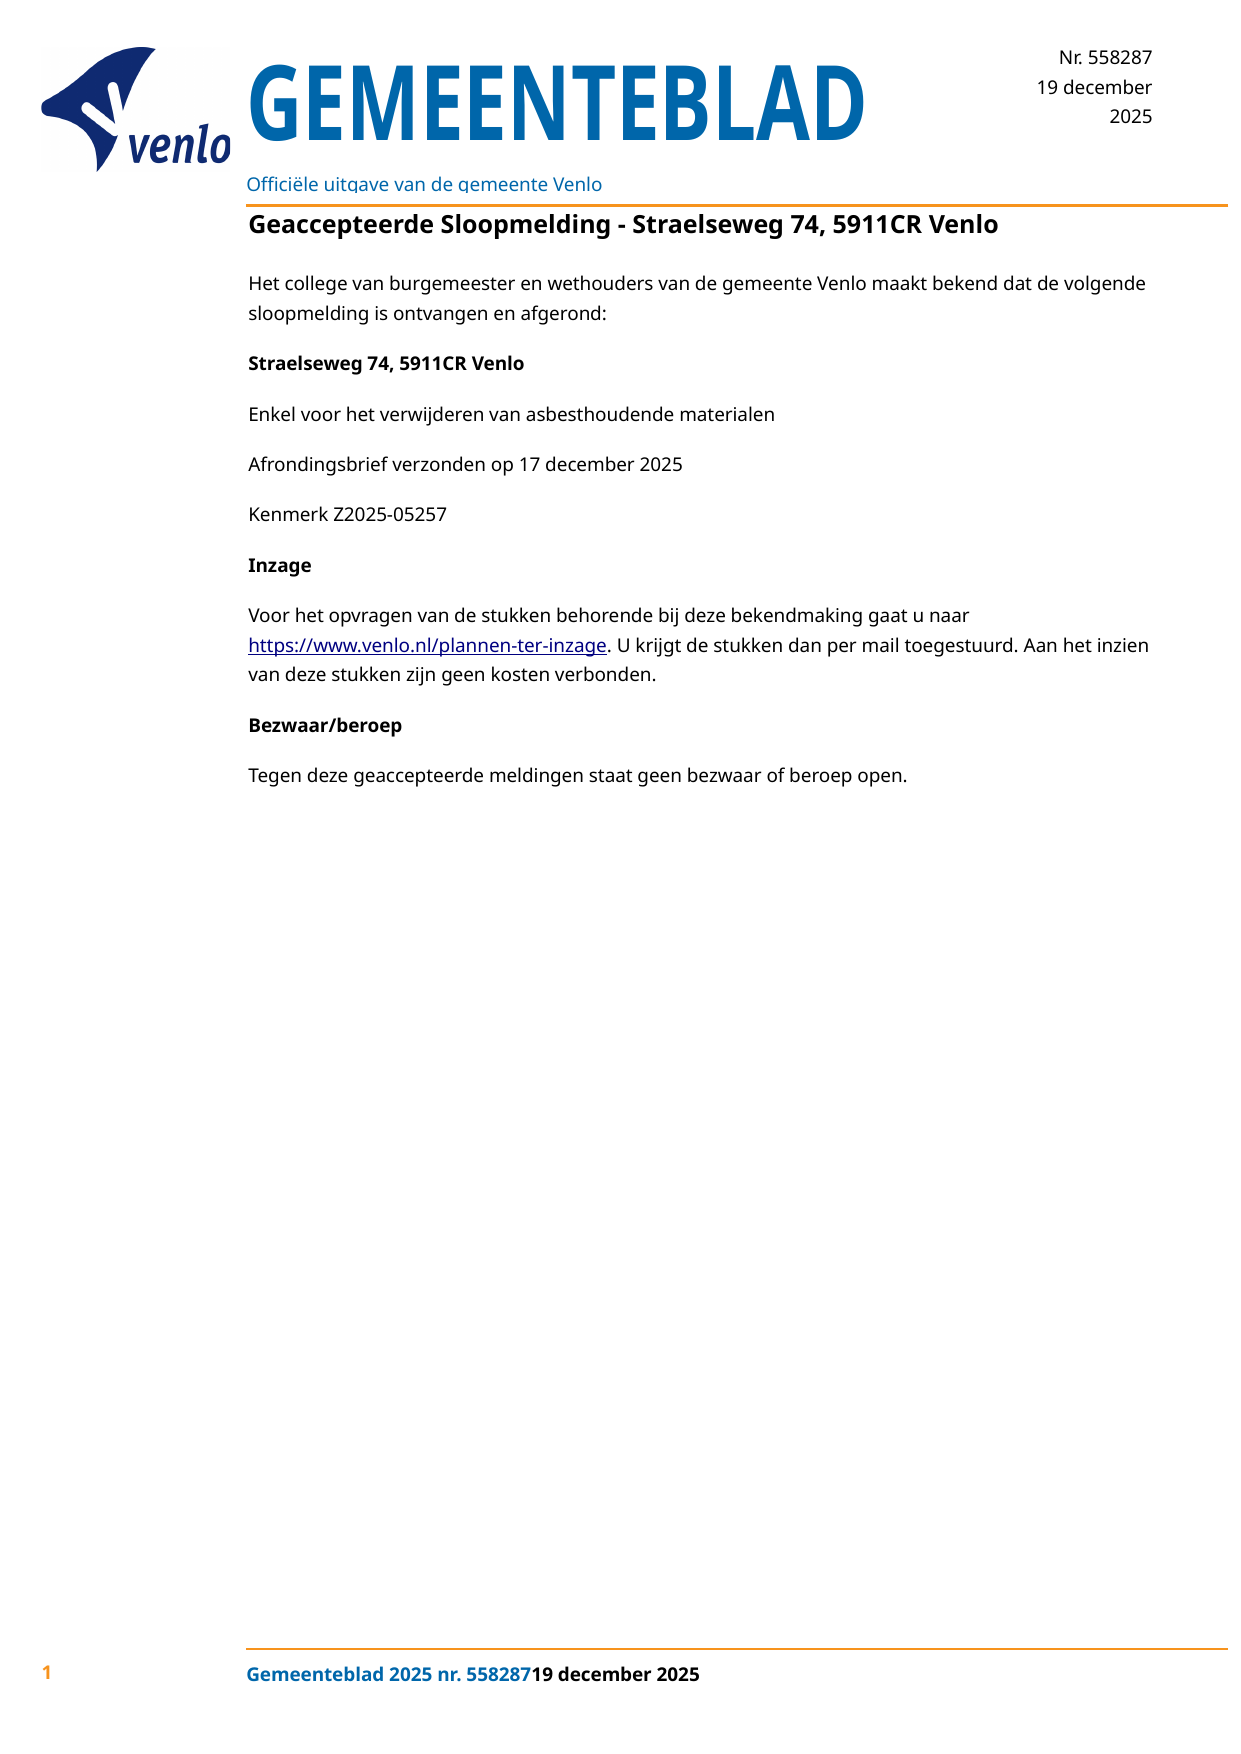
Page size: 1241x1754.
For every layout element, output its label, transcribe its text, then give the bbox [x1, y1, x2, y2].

text Geaccepteerde Sloopmelding - Straelseweg 74, 5911CR Venlo [248, 207, 1152, 241]
text Voor het opvragen van de stukken behorende bij deze bekendmaking gaat u naar https://www.venlo.nl/plannen-ter-inzage. U krijgt de stukken dan per mail toegestuurd. Aan het inzien van deze stukken zijn geen kosten verbonden. [248, 602, 1152, 687]
text Inzage [248, 552, 1152, 578]
text Kenmerk Z2025-05257 [248, 502, 1152, 527]
text Straelseweg 74, 5911CR Venlo [248, 350, 1152, 376]
text Tegen deze geaccepteerde meldingen staat geen bezwaar of beroep open. [248, 762, 1152, 788]
text Afrondingsbrief verzonden op 17 december 2025 [248, 451, 1152, 477]
text Enkel voor het verwijderen van asbesthoudende materialen [248, 401, 1152, 426]
picture [41, 47, 231, 172]
text Bezwaar/beroep [248, 712, 1152, 738]
text Het college van burgemeester en wethouders van de gemeente Venlo maakt bekend dat de volgende sloopmelding is ontvangen en afgerond: [248, 270, 1152, 326]
